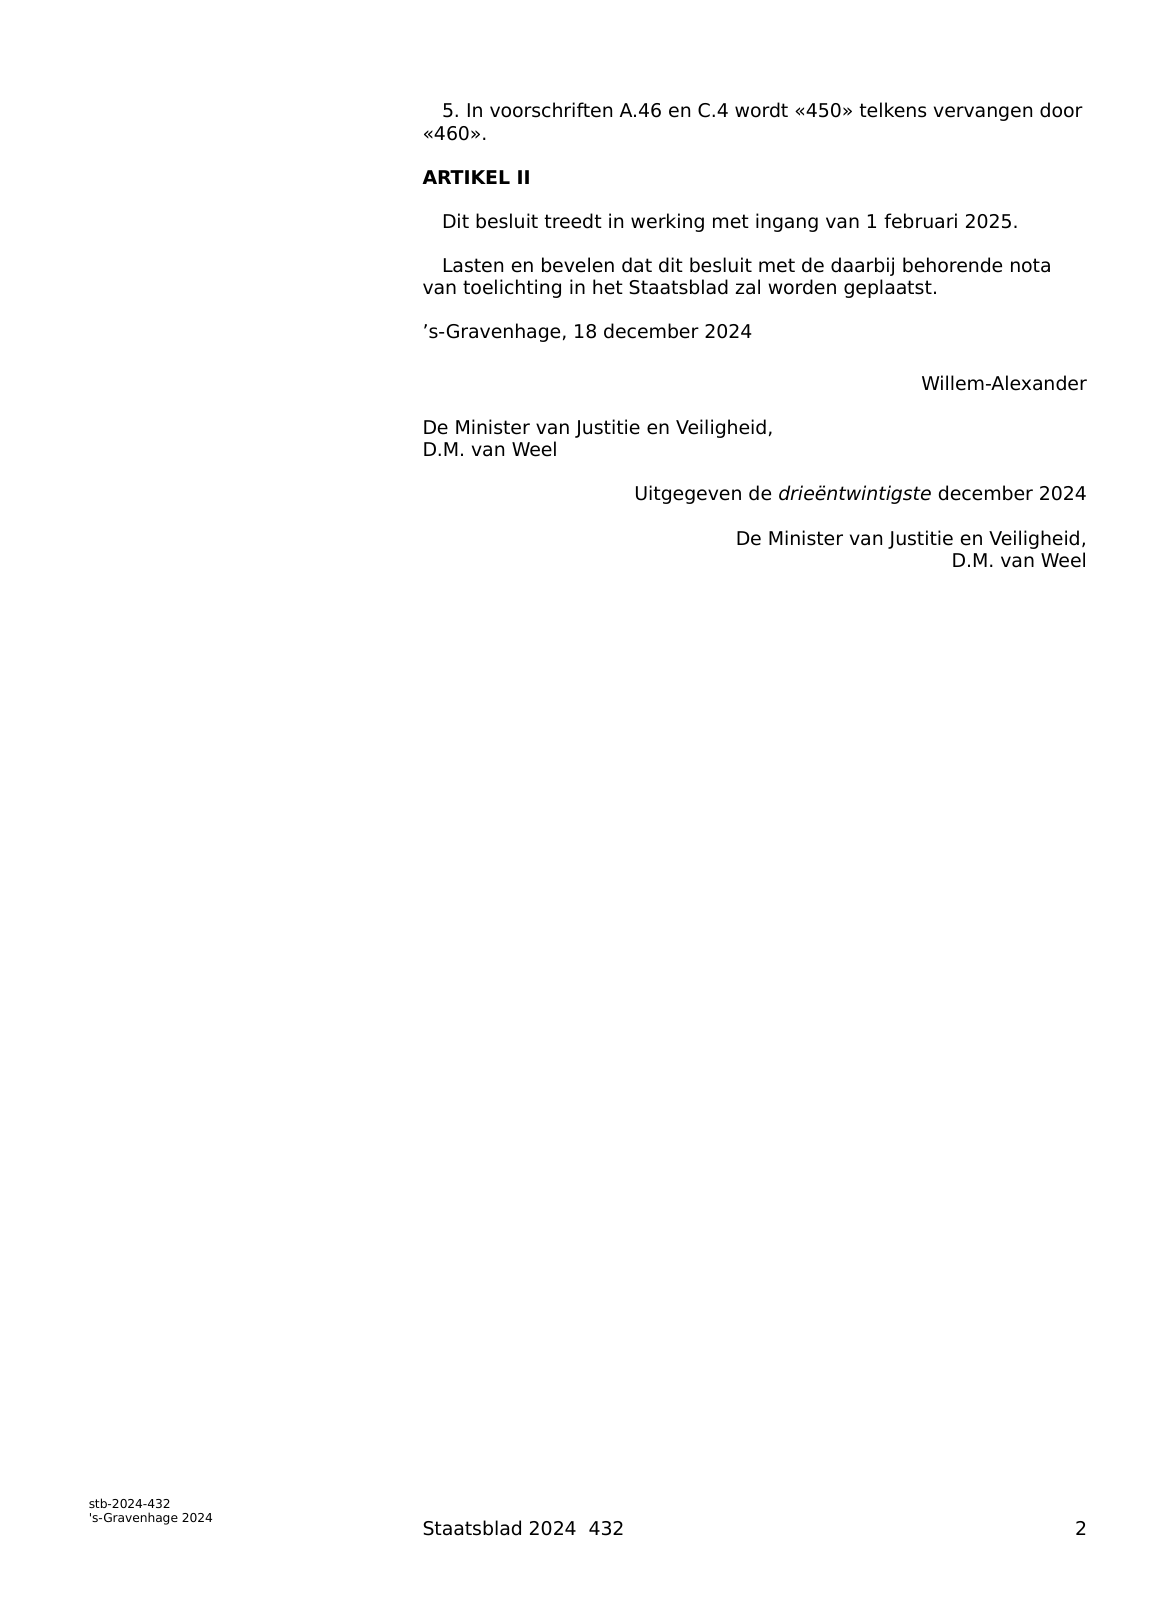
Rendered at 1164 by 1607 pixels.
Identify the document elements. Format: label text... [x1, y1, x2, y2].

subtitle ARTIKEL II [422, 167, 1087, 188]
text 5. In voorschriften A.46 en C.4 wordt «450» telkens vervangen door «460». [422, 100, 1087, 144]
text ’s-Gravenhage, 18 december 2024 [422, 321, 1087, 343]
text stb-2024-432 [88, 1497, 323, 1511]
text 's-Gravenhage 2024 [88, 1511, 323, 1525]
text Dit besluit treedt in werking met ingang van 1 februari 2025. [422, 211, 1087, 233]
text De Minister van Justitie en Veiligheid, D.M. van Weel [422, 417, 1087, 461]
text De Minister van Justitie en Veiligheid, D.M. van Weel [422, 527, 1087, 571]
text Lasten en bevelen dat dit besluit met de daarbij behorende nota van toelichting in het Staatsblad zal worden geplaatst. [422, 255, 1087, 299]
text Uitgegeven de drieëntwintigste december 2024 [422, 483, 1087, 505]
text Willem-Alexander [422, 373, 1087, 395]
